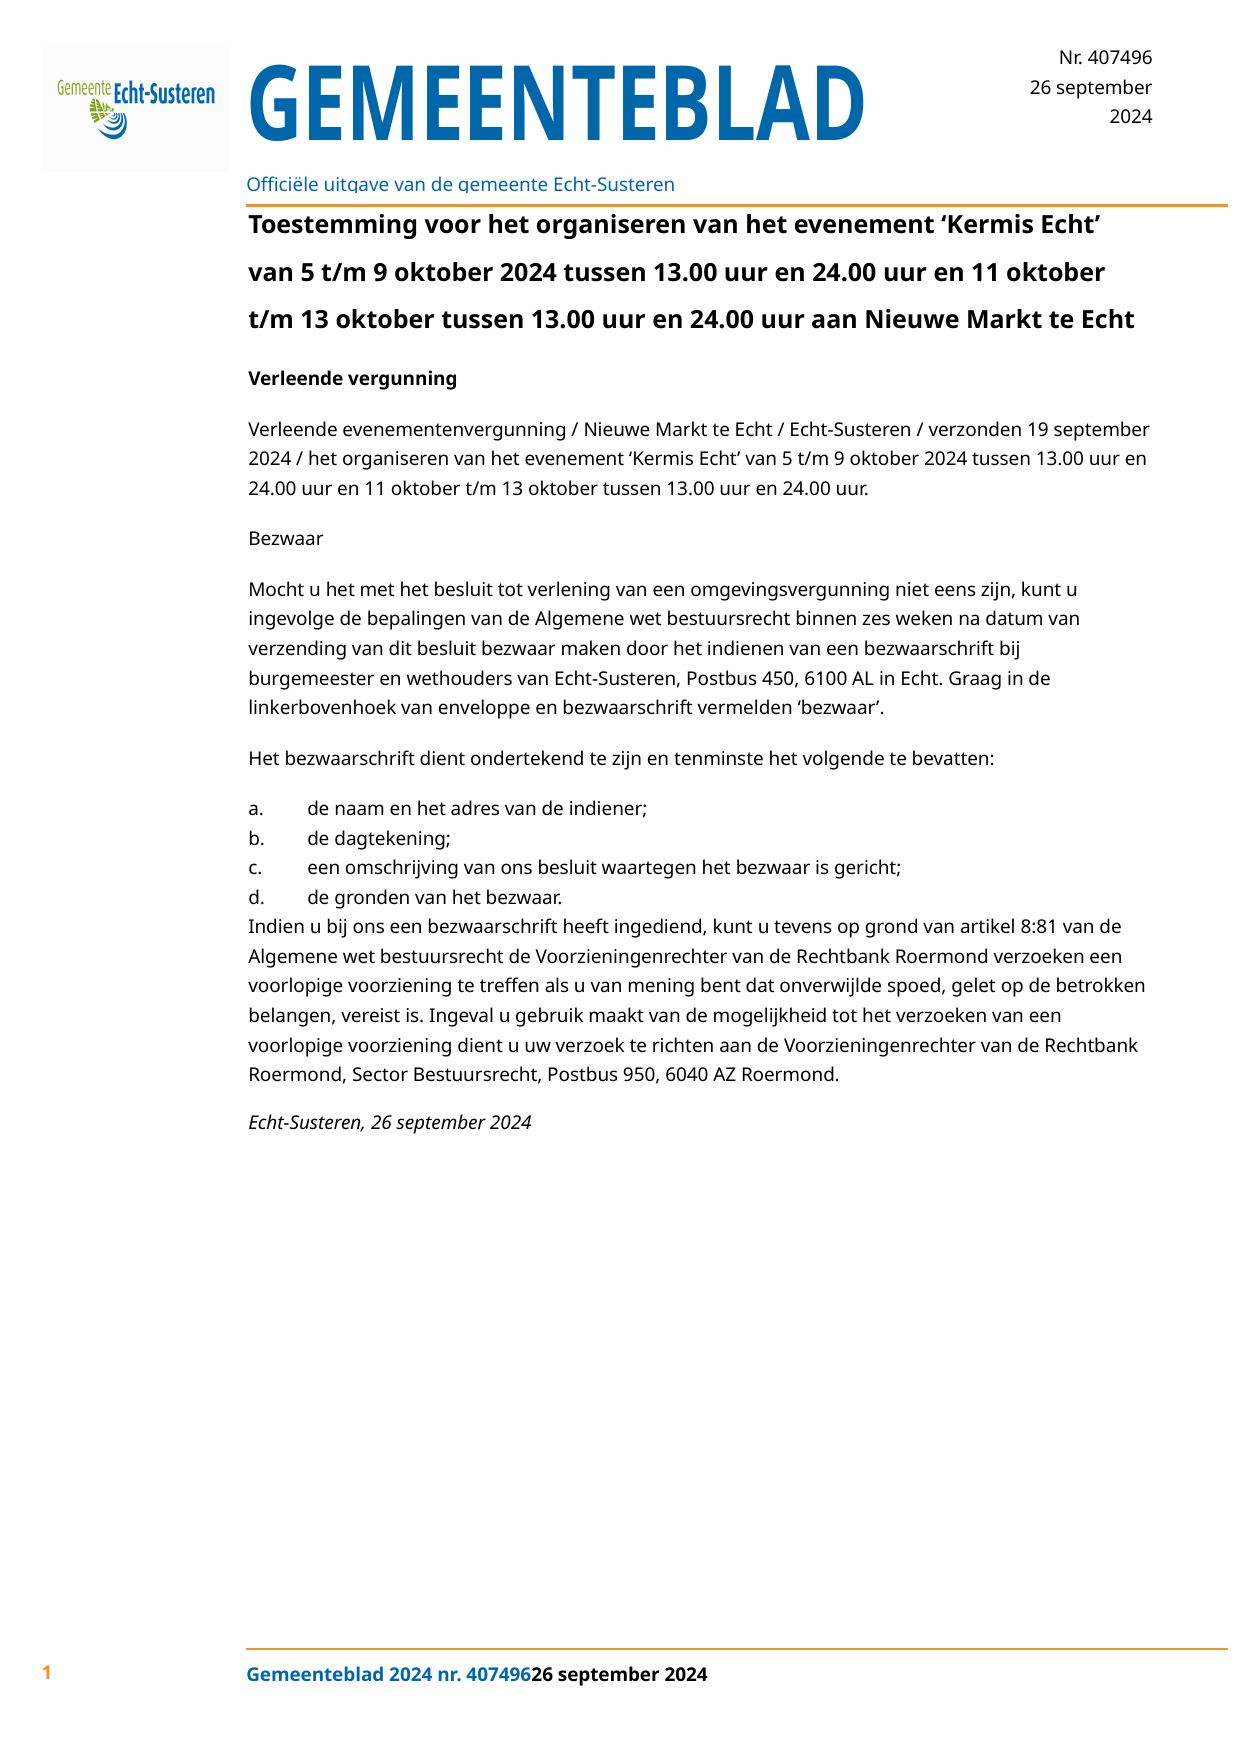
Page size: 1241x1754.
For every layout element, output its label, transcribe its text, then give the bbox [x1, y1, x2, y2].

list een omschrijving van ons besluit waartegen het bezwaar is gericht; [248, 854, 1152, 880]
text Verleende vergunning [248, 366, 1152, 391]
text Verleende evenementenvergunning / Nieuwe Markt te Echt / Echt-Susteren / verzonden 19 september 2024 / het organiseren van het evenement ‘Kermis Echt’ van 5 t/m 9 oktober 2024 tussen 13.00 uur en 24.00 uur en 11 oktober t/m 13 oktober tussen 13.00 uur en 24.00 uur. [248, 416, 1152, 501]
text Echt-Susteren, 26 september 2024 [248, 1109, 1152, 1135]
text Het bezwaarschrift dient ondertekend te zijn en tenminste het volgende te bevatten: [248, 745, 1152, 770]
picture [41, 47, 231, 172]
text Bezwaar [248, 526, 1152, 551]
list de dagtekening; [248, 825, 1152, 850]
text Mocht u het met het besluit tot verlening van een omgevingsvergunning niet eens zijn, kunt u ingevolge de bepalingen van de Algemene wet bestuursrecht binnen zes weken na datum van verzending van dit besluit bezwaar maken door het indienen van een bezwaarschrift bij burgemeester en wethouders van Echt-Susteren, Postbus 450, 6100 AL in Echt. Graag in de linkerbovenhoek van enveloppe en bezwaarschrift vermelden ‘bezwaar’. [248, 576, 1152, 720]
text Toestemming voor het organiseren van het evenement ‘Kermis Echt’ van 5 t/m 9 oktober 2024 tussen 13.00 uur en 24.00 uur en 11 oktober t/m 13 oktober tussen 13.00 uur en 24.00 uur aan Nieuwe Markt te Echt [248, 207, 1152, 336]
list de gronden van het bezwaar. [248, 884, 1152, 909]
list de naam en het adres van de indiener; [248, 795, 1152, 821]
text Indien u bij ons een bezwaarschrift heeft ingediend, kunt u tevens op grond van artikel 8:81 van de Algemene wet bestuursrecht de Voorzieningenrechter van de Rechtbank Roermond verzoeken een voorlopige voorziening te treffen als u van mening bent dat onverwijlde spoed, gelet op de betrokken belangen, vereist is. Ingeval u gebruik maakt van de mogelijkheid tot het verzoeken van een voorlopige voorziening dient u uw verzoek te richten aan de Voorzieningenrechter van de Rechtbank Roermond, Sector Bestuursrecht, Postbus 950, 6040 AZ Roermond. [248, 913, 1152, 1087]
